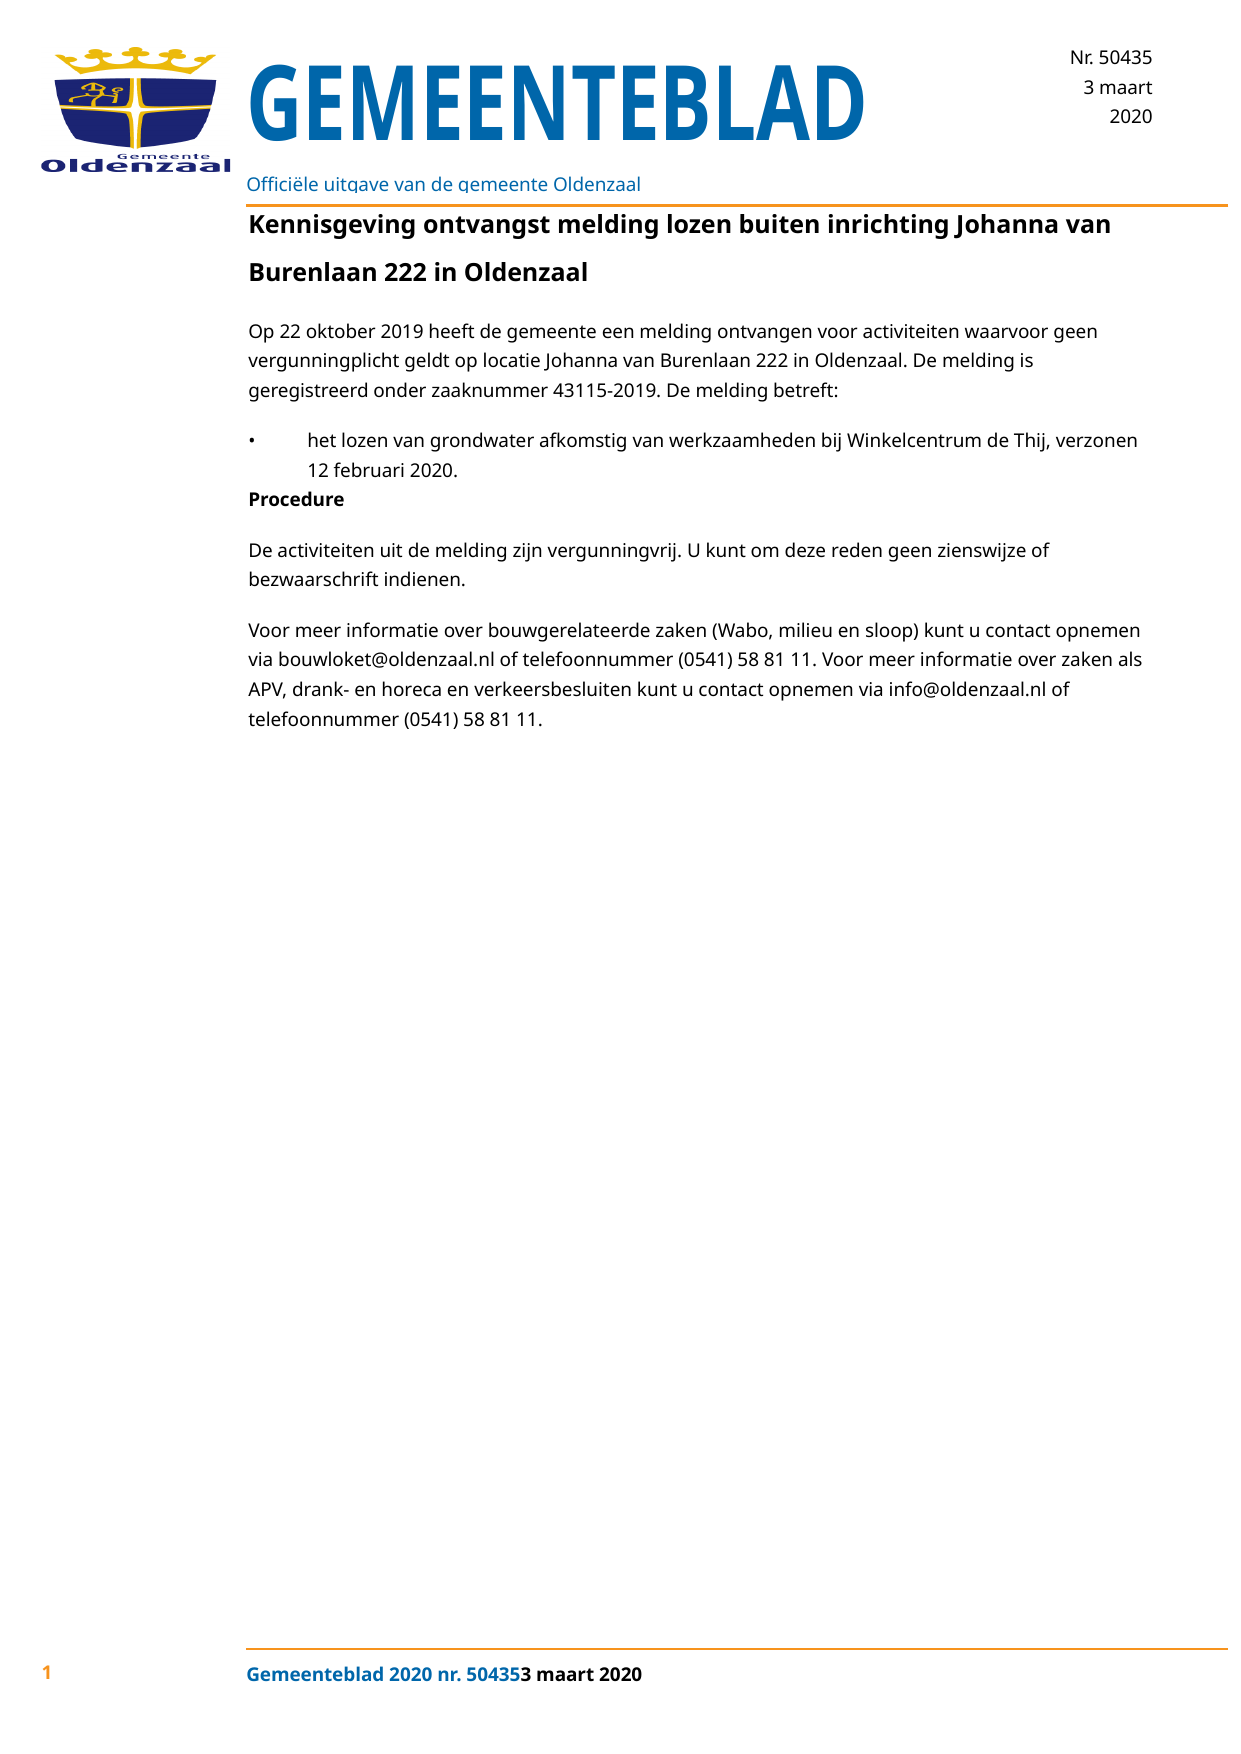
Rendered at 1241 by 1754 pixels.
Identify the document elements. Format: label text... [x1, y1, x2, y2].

text Op 22 oktober 2019 heeft de gemeente een melding ontvangen voor activiteiten waarvoor geen vergunningplicht geldt op locatie Johanna van Burenlaan 222 in Oldenzaal. De melding is geregistreerd onder zaaknummer 43115-2019. De melding betreft: [248, 318, 1152, 403]
list het lozen van grondwater afkomstig van werkzaamheden bij Winkelcentrum de Thij, verzonen 12 februari 2020. [248, 427, 1152, 483]
text Voor meer informatie over bouwgerelateerde zaken (Wabo, milieu en sloop) kunt u contact opnemen via bouwloket@oldenzaal.nl of telefoonnummer (0541) 58 81 11. Voor meer informatie over zaken als APV, drank- en horeca en verkeersbesluiten kunt u contact opnemen via info@oldenzaal.nl of telefoonnummer (0541) 58 81 11. [248, 617, 1152, 732]
picture [41, 47, 231, 172]
text De activiteiten uit de melding zijn vergunningvrij. U kunt om deze reden geen zienswijze of bezwaarschrift indienen. [248, 537, 1152, 592]
text Kennisgeving ontvangst melding lozen buiten inrichting Johanna van Burenlaan 222 in Oldenzaal [248, 207, 1152, 288]
text Procedure [248, 487, 1152, 512]
